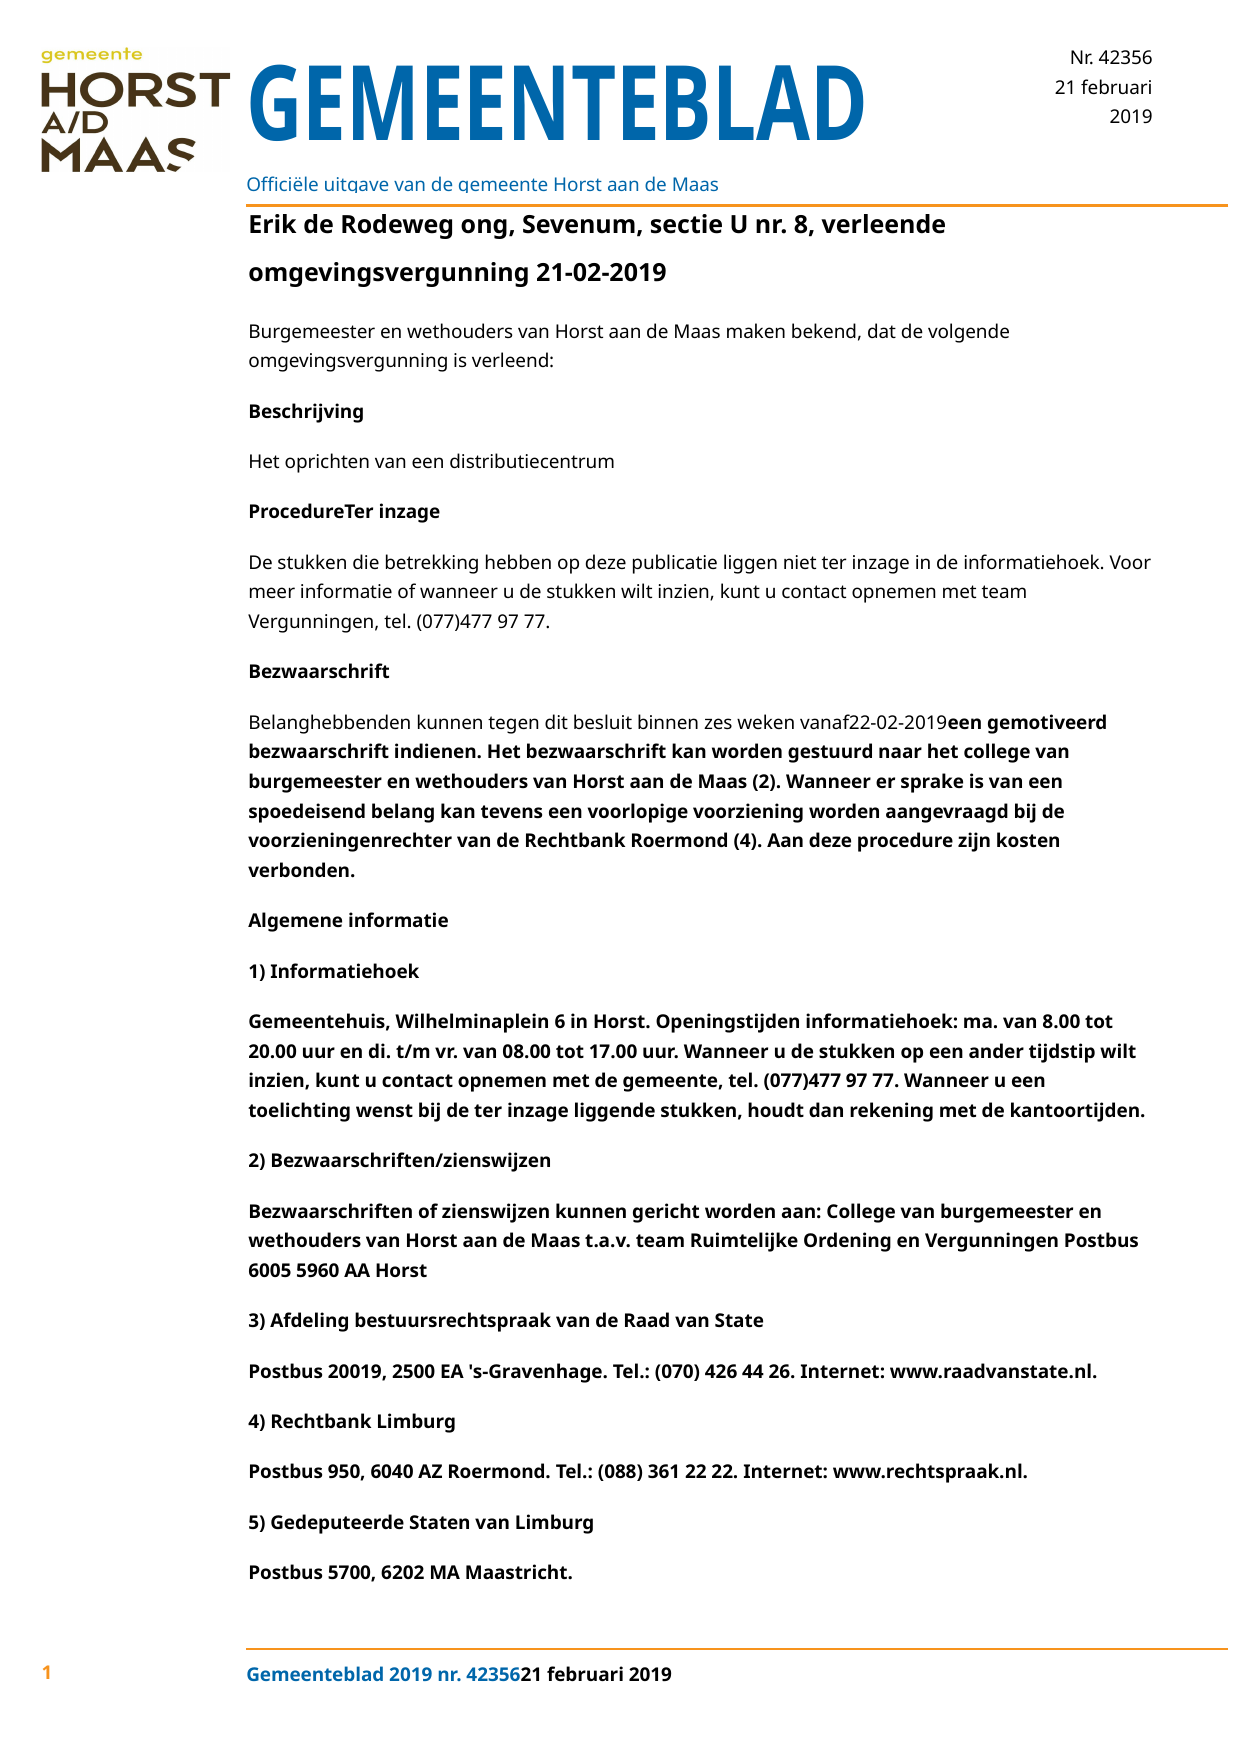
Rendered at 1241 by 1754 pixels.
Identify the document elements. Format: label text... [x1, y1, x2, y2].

text 2) Bezwaarschriften/zienswijzen [248, 1147, 1152, 1173]
picture [41, 47, 231, 172]
text Burgemeester en wethouders van Horst aan de Maas maken bekend, dat de volgende omgevingsvergunning is verleend: [248, 318, 1152, 373]
text Belanghebbenden kunnen tegen dit besluit binnen zes weken vanaf22-02-2019een gemotiveerd bezwaarschrift indienen. Het bezwaarschrift kan worden gestuurd naar het college van burgemeester en wethouders van Horst aan de Maas (2). Wanneer er sprake is van een spoedeisend belang kan tevens een voorlopige voorziening worden aangevraagd bij de voorzieningenrechter van de Rechtbank Roermond (4). Aan deze procedure zijn kosten verbonden. [248, 709, 1152, 883]
text Erik de Rodeweg ong, Sevenum, sectie U nr. 8, verleende omgevingsvergunning 21-02-2019 [248, 207, 1152, 288]
text 5) Gedeputeerde Staten van Limburg [248, 1509, 1152, 1535]
text 1) Informatiehoek [248, 958, 1152, 984]
text Beschrijving [248, 398, 1152, 424]
text Postbus 950, 6040 AZ Roermond. Tel.: (088) 361 22 22. Internet: www.rechtspraak.nl. [248, 1459, 1152, 1484]
text Postbus 5700, 6202 MA Maastricht. [248, 1559, 1152, 1585]
text Het oprichten van een distributiecentrum [248, 448, 1152, 474]
text Bezwaarschrift [248, 659, 1152, 684]
text Gemeentehuis, Wilhelminaplein 6 in Horst. Openingstijden informatiehoek: ma. van 8.00 tot 20.00 uur en di. t/m vr. van 08.00 tot 17.00 uur. Wanneer u de stukken op een ander tijdstip wilt inzien, kunt u contact opnemen met de gemeente, tel. (077)477 97 77. Wanneer u een toelichting wenst bij de ter inzage liggende stukken, houdt dan rekening met de kantoortijden. [248, 1008, 1152, 1123]
text 4) Rechtbank Limburg [248, 1408, 1152, 1434]
text De stukken die betrekking hebben op deze publicatie liggen niet ter inzage in de informatiehoek. Voor meer informatie of wanneer u de stukken wilt inzien, kunt u contact opnemen met team Vergunningen, tel. (077)477 97 77. [248, 549, 1152, 634]
text 3) Afdeling bestuursrechtspraak van de Raad van State [248, 1307, 1152, 1333]
text Algemene informatie [248, 907, 1152, 933]
text ProcedureTer inzage [248, 499, 1152, 524]
text Postbus 20019, 2500 EA 's-Gravenhage. Tel.: (070) 426 44 26. Internet: www.raadvanstate.nl. [248, 1358, 1152, 1384]
text Bezwaarschriften of zienswijzen kunnen gericht worden aan: College van burgemeester en wethouders van Horst aan de Maas t.a.v. team Ruimtelijke Ordening en Vergunningen Postbus 6005 5960 AA Horst [248, 1198, 1152, 1283]
